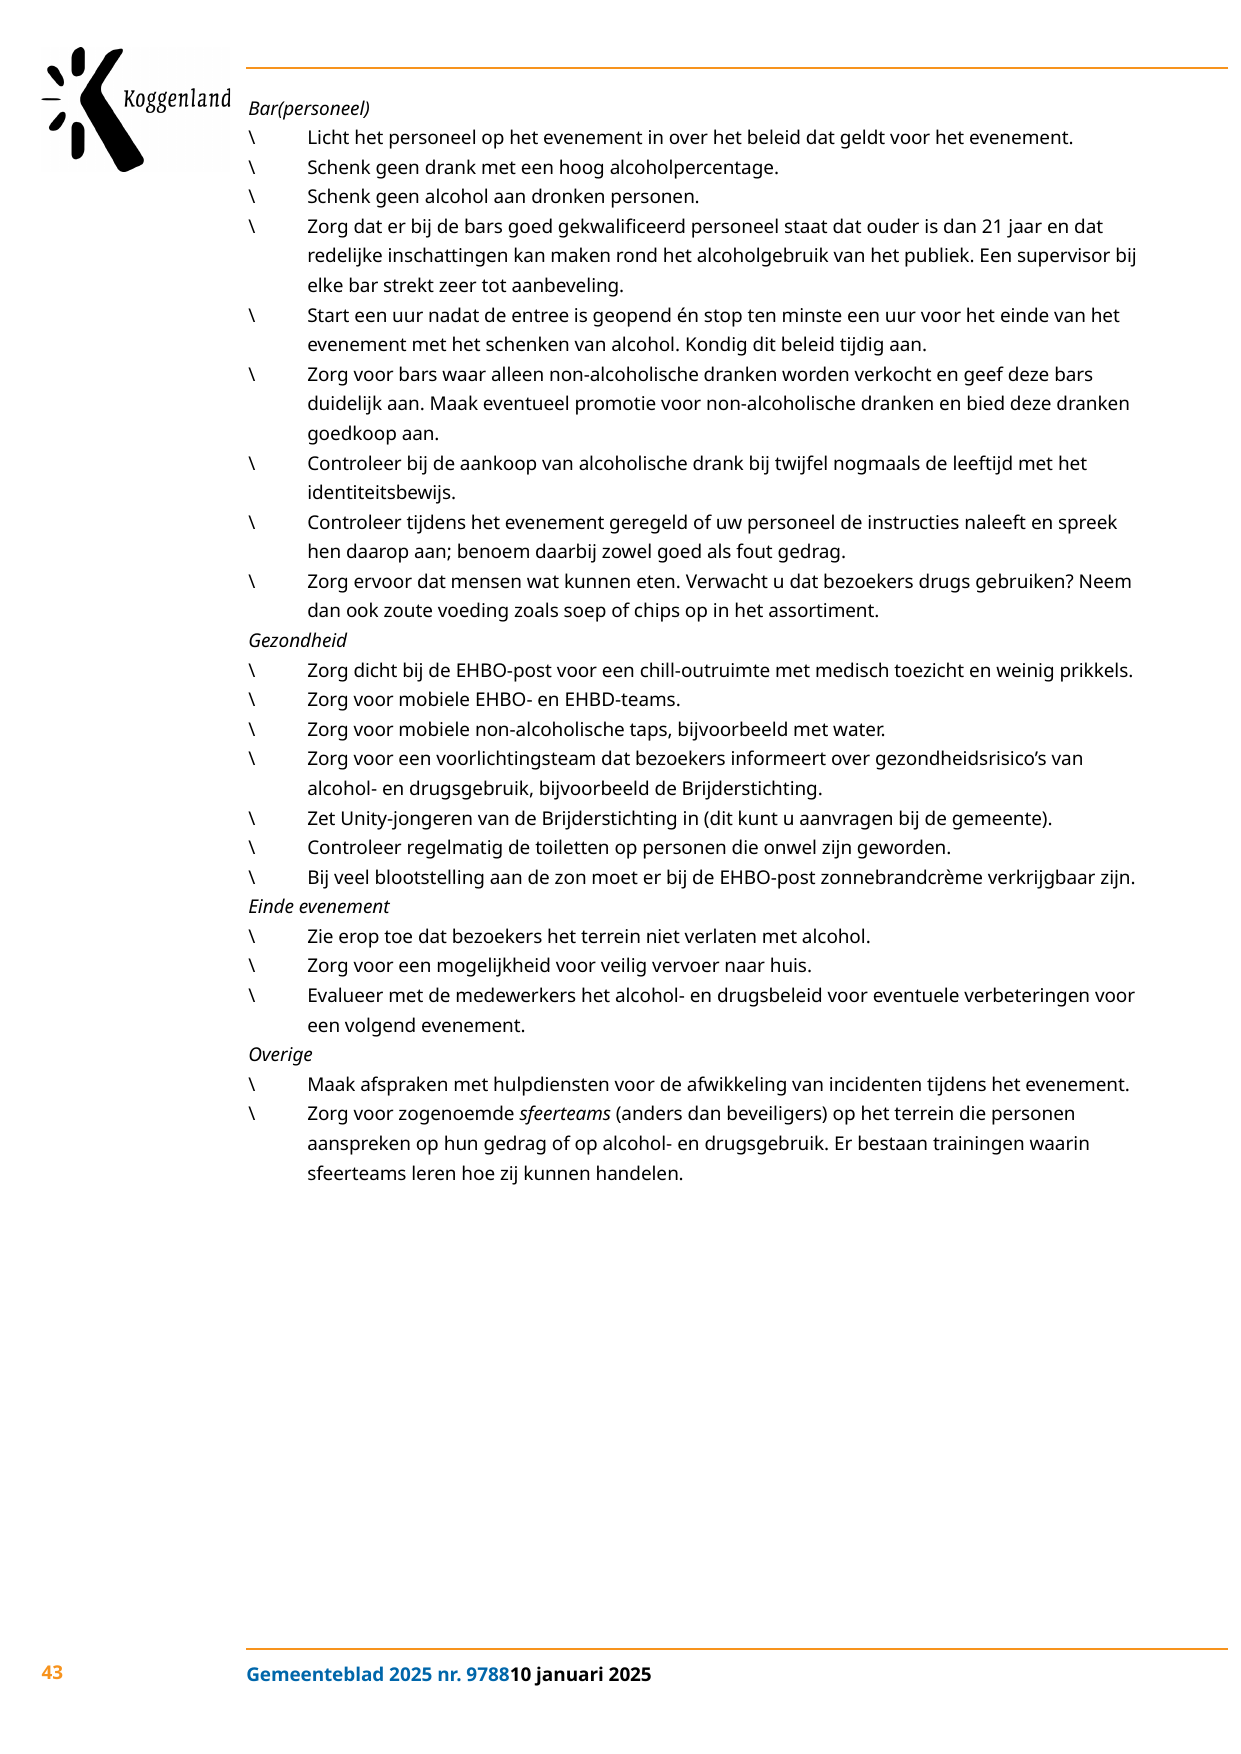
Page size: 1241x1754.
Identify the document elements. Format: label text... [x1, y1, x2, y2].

list Zorg voor een mogelijkheid voor veilig vervoer naar huis. [248, 953, 1152, 978]
list Controleer regelmatig de toiletten op personen die onwel zijn geworden. [248, 834, 1152, 860]
list Zorg voor bars waar alleen non-alcoholische dranken worden verkocht en geef deze bars duidelijk aan. Maak eventueel promotie voor non-alcoholische dranken en bied deze dranken goedkoop aan. [248, 361, 1152, 446]
list Zet Unity-jongeren van de Brijderstichting in (dit kunt u aanvragen bij de gemeente). [248, 805, 1152, 831]
text Overige [248, 1041, 1152, 1067]
list Zorg ervoor dat mensen wat kunnen eten. Verwacht u dat bezoekers drugs gebruiken? Neem dan ook zoute voeding zoals soep of chips op in het assortiment. [248, 568, 1152, 623]
list Zorg dicht bij de EHBO-post voor een chill-outruimte met medisch toezicht en weinig prikkels. [248, 657, 1152, 683]
list Zie erop toe dat bezoekers het terrein niet verlaten met alcohol. [248, 923, 1152, 949]
text Einde evenement [248, 893, 1152, 919]
list Zorg dat er bij de bars goed gekwalificeerd personeel staat dat ouder is dan 21 jaar en dat redelijke inschattingen kan maken rond het alcoholgebruik van het publiek. Een supervisor bij elke bar strekt zeer tot aanbeveling. [248, 213, 1152, 298]
list Controleer tijdens het evenement geregeld of uw personeel de instructies naleeft en spreek hen daarop aan; benoem daarbij zowel goed als fout gedrag. [248, 509, 1152, 564]
picture [41, 47, 231, 172]
text Bar(personeel) [248, 95, 1152, 121]
list Zorg voor mobiele EHBO- en EHBD-teams. [248, 686, 1152, 712]
list Schenk geen alcohol aan dronken personen. [248, 183, 1152, 209]
list Bij veel blootstelling aan de zon moet er bij de EHBO-post zonnebrandcrème verkrijgbaar zijn. [248, 864, 1152, 890]
list Evalueer met de medewerkers het alcohol- en drugsbeleid voor eventuele verbeteringen voor een volgend evenement. [248, 982, 1152, 1038]
list Zorg voor zogenoemde sfeerteams (anders dan beveiligers) op het terrein die personen aanspreken op hun gedrag of op alcohol- en drugsgebruik. Er bestaan trainingen waarin sfeerteams leren hoe zij kunnen handelen. [248, 1101, 1152, 1186]
list Licht het personeel op het evenement in over het beleid dat geldt voor het evenement. [248, 124, 1152, 150]
list Maak afspraken met hulpdiensten voor de afwikkeling van incidenten tijdens het evenement. [248, 1071, 1152, 1097]
list Zorg voor mobiele non-alcoholische taps, bijvoorbeeld met water. [248, 716, 1152, 742]
text Gezondheid [248, 627, 1152, 653]
list Start een uur nadat de entree is geopend én stop ten minste een uur voor het einde van het evenement met het schenken van alcohol. Kondig dit beleid tijdig aan. [248, 302, 1152, 357]
list Schenk geen drank met een hoog alcoholpercentage. [248, 154, 1152, 180]
list Controleer bij de aankoop van alcoholische drank bij twijfel nogmaals de leeftijd met het identiteitsbewijs. [248, 450, 1152, 505]
list Zorg voor een voorlichtingsteam dat bezoekers informeert over gezondheidsrisico’s van alcohol- en drugsgebruik, bijvoorbeeld de Brijderstichting. [248, 746, 1152, 801]
